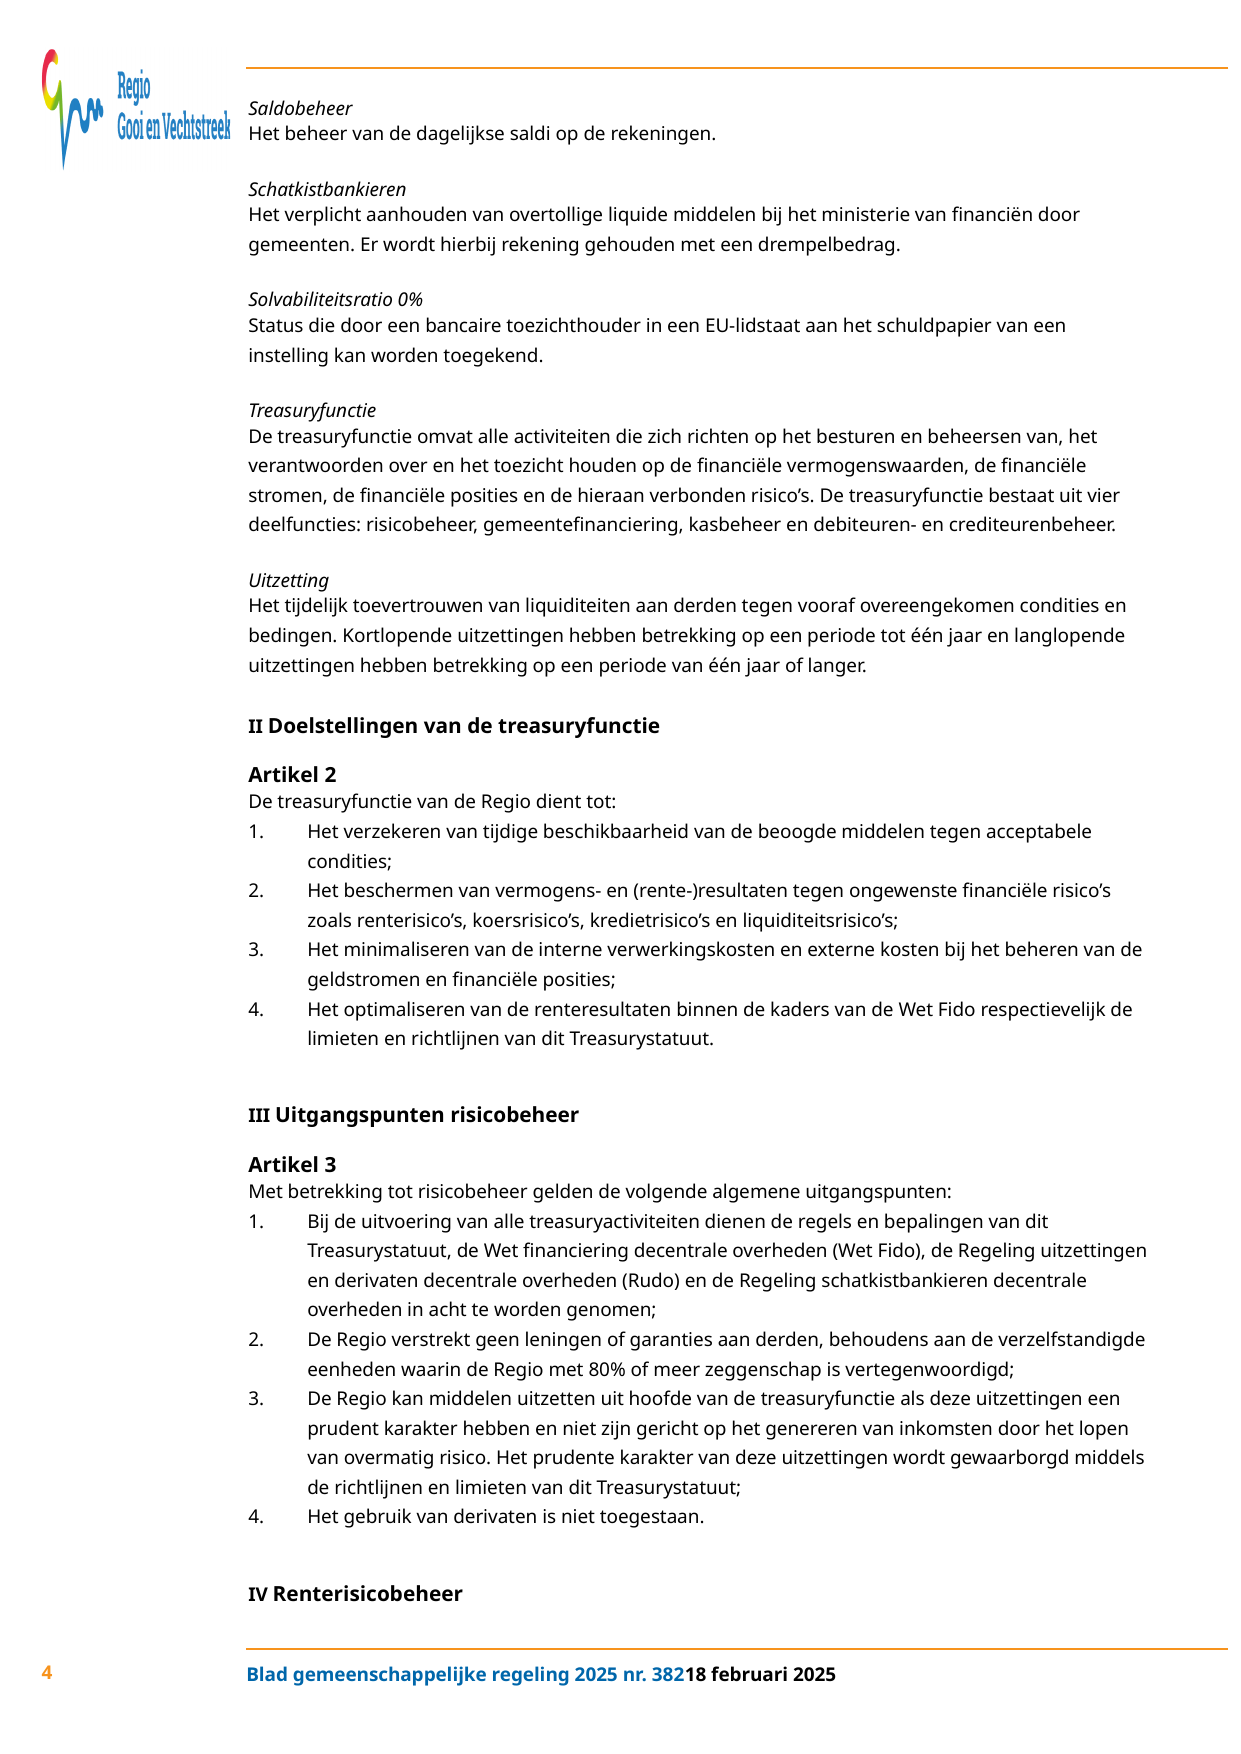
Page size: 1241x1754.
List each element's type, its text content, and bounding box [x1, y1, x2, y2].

list Het beschermen van vermogens- en (rente-)resultaten tegen ongewenste financiële risico’s zoals renterisico’s, koersrisico’s, kredietrisico’s en liquiditeitsrisico’s; [248, 877, 1152, 933]
text Solvabiliteitsratio 0% [248, 286, 1152, 312]
text Het tijdelijk toevertrouwen van liquiditeiten aan derden tegen vooraf overeengekomen condities en bedingen. Kortlopende uitzettingen hebben betrekking op een periode tot één jaar en langlopende uitzettingen hebben betrekking op een periode van één jaar of langer. [248, 593, 1152, 677]
list Het gebruik van derivaten is niet toegestaan. [248, 1504, 1152, 1529]
list Het optimaliseren van de renteresultaten binnen de kaders van de Wet Fido respectievelijk de limieten en richtlijnen van dit Treasurystatuut. [248, 996, 1152, 1051]
text Met betrekking tot risicobeheer gelden de volgende algemene uitgangspunten: [248, 1178, 1152, 1204]
text IV Renterisicobeheer [248, 1579, 1152, 1607]
list De Regio verstrekt geen leningen of garanties aan derden, behoudens aan de verzelfstandigde eenheden waarin de Regio met 80% of meer zeggenschap is vertegenwoordigd; [248, 1326, 1152, 1381]
text Uitzetting [248, 567, 1152, 593]
text Treasuryfunctie [248, 397, 1152, 423]
list Het verzekeren van tijdige beschikbaarheid van de beoogde middelen tegen acceptabele condities; [248, 818, 1152, 873]
text Het beheer van de dagelijkse saldi op de rekeningen. [248, 121, 1152, 146]
text Artikel 2 [248, 760, 1152, 789]
list Het minimaliseren van de interne verwerkingskosten en externe kosten bij het beheren van de geldstromen en financiële posities; [248, 937, 1152, 992]
picture [41, 47, 231, 172]
text Saldobeheer [248, 95, 1152, 121]
text Schatkistbankieren [248, 176, 1152, 202]
text Status die door een bancaire toezichthouder in een EU-lidstaat aan het schuldpapier van een instelling kan worden toegekend. [248, 312, 1152, 367]
text De treasuryfunctie van de Regio dient tot: [248, 789, 1152, 814]
text De treasuryfunctie omvat alle activiteiten die zich richten op het besturen en beheersen van, het verantwoorden over en het toezicht houden op de financiële vermogenswaarden, de financiële stromen, de financiële posities en de hieraan verbonden risico’s. De treasuryfunctie bestaat uit vier deelfuncties: risicobeheer, gemeentefinanciering, kasbeheer en debiteuren- en crediteurenbeheer. [248, 423, 1152, 537]
list De Regio kan middelen uitzetten uit hoofde van de treasuryfunctie als deze uitzettingen een prudent karakter hebben en niet zijn gericht op het genereren van inkomsten door het lopen van overmatig risico. Het prudente karakter van deze uitzettingen wordt gewaarborgd middels de richtlijnen en limieten van dit Treasurystatuut; [248, 1385, 1152, 1500]
text III Uitgangspunten risicobeheer [248, 1101, 1152, 1129]
list Bij de uitvoering van alle treasuryactiviteiten dienen de regels en bepalingen van dit Treasurystatuut, de Wet financiering decentrale overheden (Wet Fido), de Regeling uitzettingen en derivaten decentrale overheden (Rudo) en de Regeling schatkistbankieren decentrale overheden in acht te worden genomen; [248, 1208, 1152, 1322]
text II Doelstellingen van de treasuryfunctie [248, 711, 1152, 739]
text Artikel 3 [248, 1150, 1152, 1178]
text Het verplicht aanhouden van overtollige liquide middelen bij het ministerie van financiën door gemeenten. Er wordt hierbij rekening gehouden met een drempelbedrag. [248, 202, 1152, 257]
